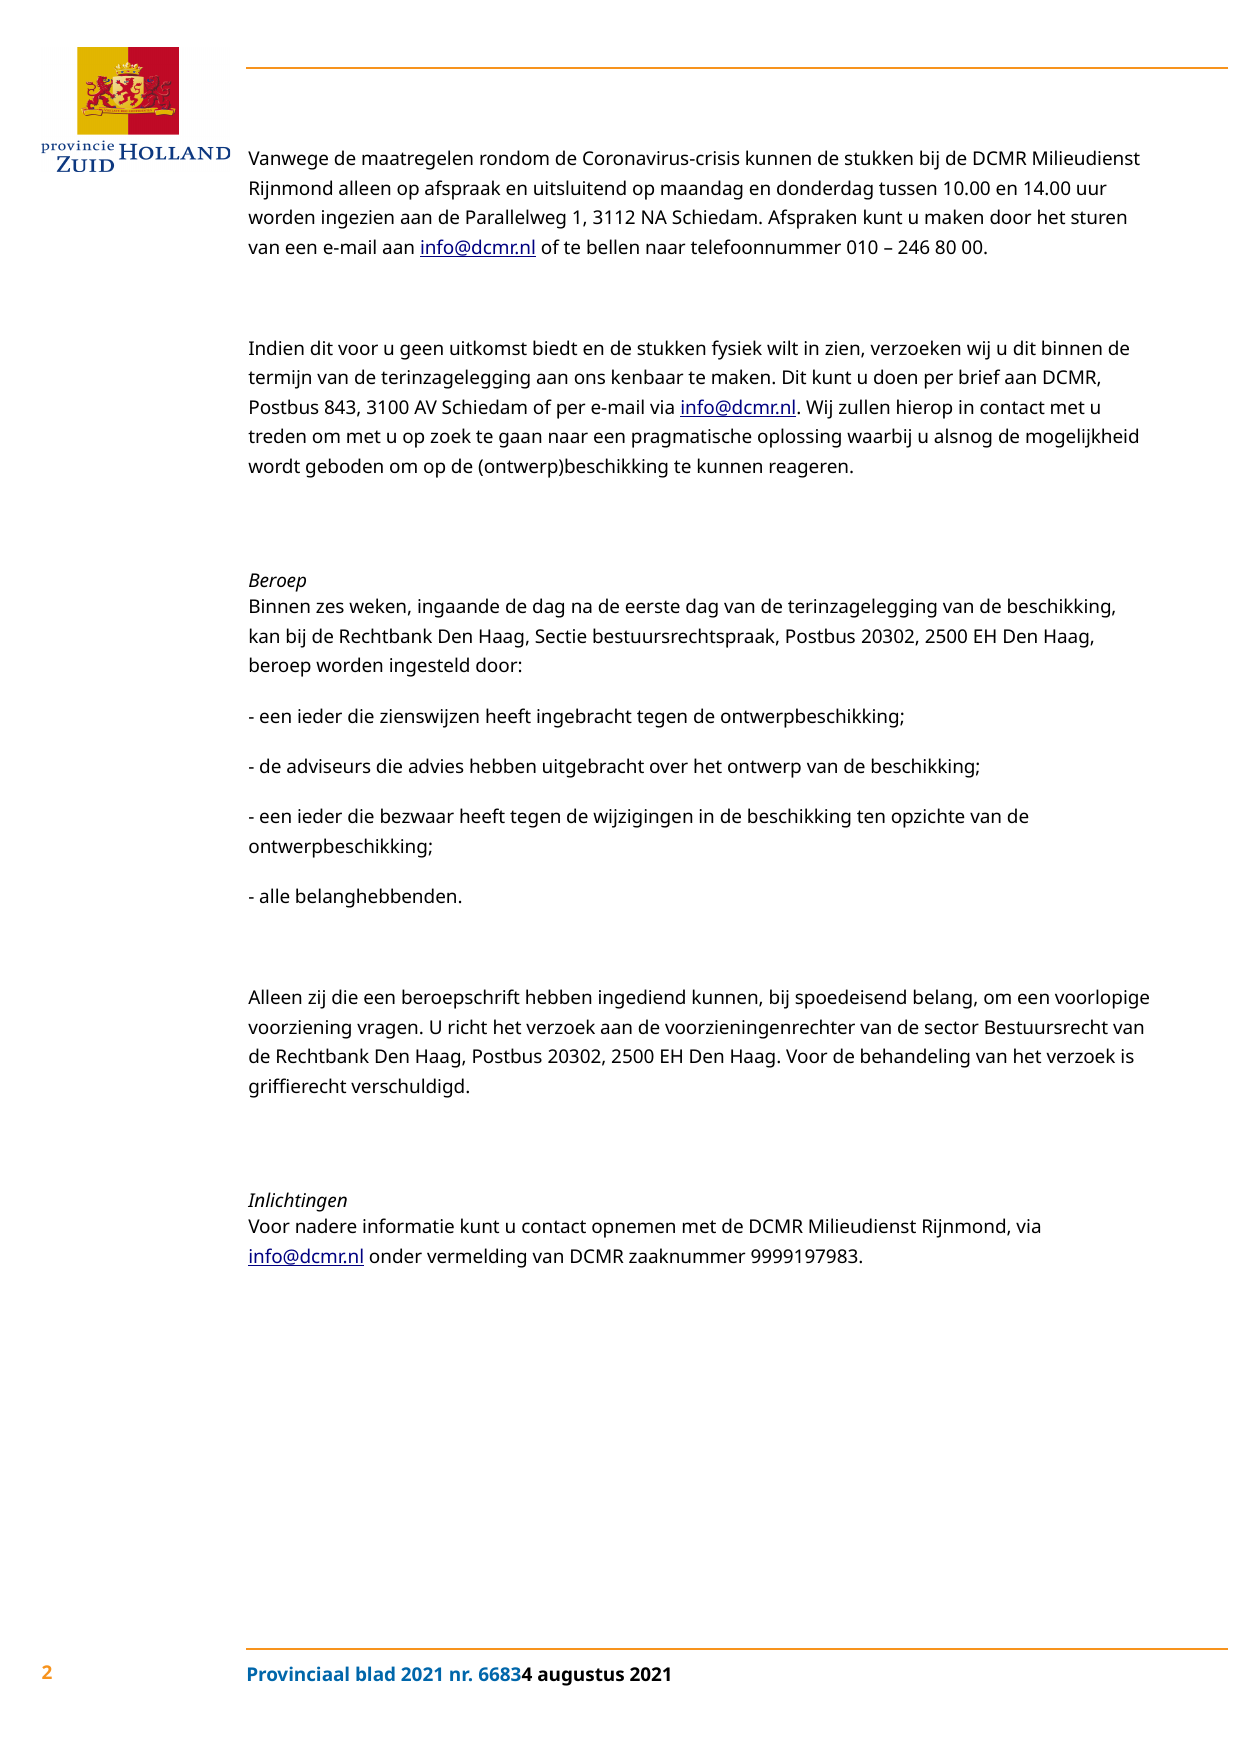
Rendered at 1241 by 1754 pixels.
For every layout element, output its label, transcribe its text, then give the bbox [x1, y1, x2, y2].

text - een ieder die bezwaar heeft tegen de wijzigingen in de beschikking ten opzichte van de ontwerpbeschikking; [248, 804, 1152, 859]
picture [41, 47, 231, 172]
text Vanwege de maatregelen rondom de Coronavirus-crisis kunnen de stukken bij de DCMR Milieudienst Rijnmond alleen op afspraak en uitsluitend op maandag en donderdag tussen 10.00 en 14.00 uur worden ingezien aan de Parallelweg 1, 3112 NA Schiedam. Afspraken kunt u maken door het sturen van een e-mail aan info@dcmr.nl of te bellen naar telefoonnummer 010 – 246 80 00. [248, 145, 1152, 260]
text Beroep [248, 567, 1152, 593]
text Indien dit voor u geen uitkomst biedt en de stukken fysiek wilt in zien, verzoeken wij u dit binnen de termijn van de terinzagelegging aan ons kenbaar te maken. Dit kunt u doen per brief aan DCMR, Postbus 843, 3100 AV Schiedam of per e-mail via info@dcmr.nl. Wij zullen hierop in contact met u treden om met u op zoek te gaan naar een pragmatische oplossing waarbij u alsnog de mogelijkheid wordt geboden om op de (ontwerp)beschikking te kunnen reageren. [248, 335, 1152, 479]
text Voor nadere informatie kunt u contact opnemen met de DCMR Milieudienst Rijnmond, via info@dcmr.nl onder vermelding van DCMR zaaknummer 9999197983. [248, 1213, 1152, 1269]
text - alle belanghebbenden. [248, 884, 1152, 909]
text - de adviseurs die advies hebben uitgebracht over het ontwerp van de beschikking; [248, 753, 1152, 779]
text Alleen zij die een beroepschrift hebben ingediend kunnen, bij spoedeisend belang, om een voorlopige voorziening vragen. U richt het verzoek aan de voorzieningenrechter van de sector Bestuursrecht van de Rechtbank Den Haag, Postbus 20302, 2500 EH Den Haag. Voor de behandeling van het verzoek is griffierecht verschuldigd. [248, 984, 1152, 1099]
text Inlichtingen [248, 1188, 1152, 1213]
text Binnen zes weken, ingaande de dag na de eerste dag van de terinzagelegging van de beschikking, kan bij de Rechtbank Den Haag, Sectie bestuursrechtspraak, Postbus 20302, 2500 EH Den Haag, beroep worden ingesteld door: [248, 593, 1152, 678]
text - een ieder die zienswijzen heeft ingebracht tegen de ontwerpbeschikking; [248, 703, 1152, 728]
